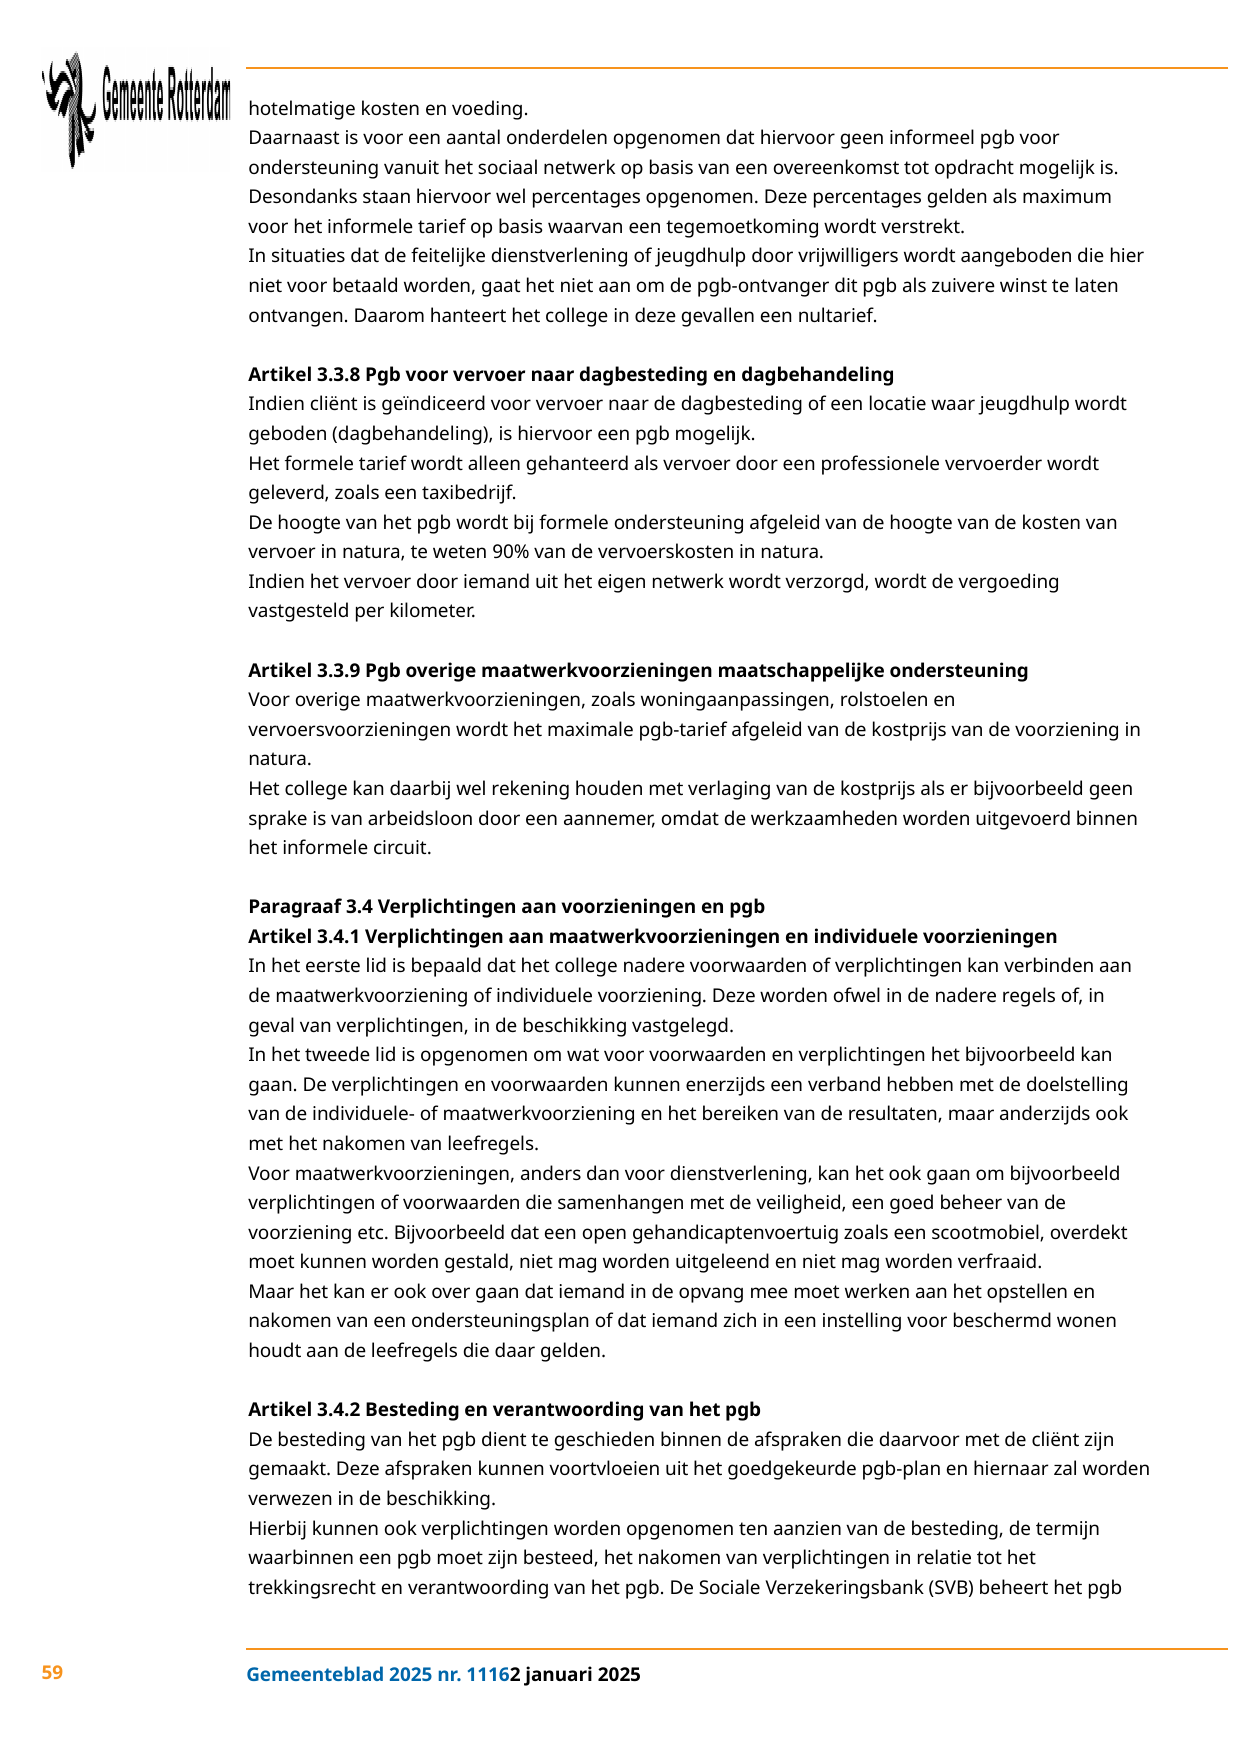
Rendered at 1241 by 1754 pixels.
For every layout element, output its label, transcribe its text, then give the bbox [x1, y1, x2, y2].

text In situaties dat de feitelijke dienstverlening of jeugdhulp door vrijwilligers wordt aangeboden die hier niet voor betaald worden, gaat het niet aan om de pgb-ontvanger dit pgb als zuivere winst te laten ontvangen. Daarom hanteert het college in deze gevallen een nultarief. [248, 243, 1152, 328]
picture [41, 47, 231, 172]
text In het tweede lid is opgenomen om wat voor voorwaarden en verplichtingen het bijvoorbeeld kan gaan. De verplichtingen en voorwaarden kunnen enerzijds een verband hebben met de doelstelling van de individuele- of maatwerkvoorziening en het bereiken van de resultaten, maar anderzijds ook met het nakomen van leefregels. [248, 1041, 1152, 1156]
text hotelmatige kosten en voeding. [248, 95, 1152, 121]
text Artikel 3.3.8 Pgb voor vervoer naar dagbesteding en dagbehandeling [248, 361, 1152, 387]
text Indien het vervoer door iemand uit het eigen netwerk wordt verzorgd, wordt de vergoeding vastgesteld per kilometer. [248, 568, 1152, 623]
text De hoogte van het pgb wordt bij formele ondersteuning afgeleid van de hoogte van de kosten van vervoer in natura, te weten 90% van de vervoerskosten in natura. [248, 509, 1152, 564]
text Hierbij kunnen ook verplichtingen worden opgenomen ten aanzien van de besteding, de termijn waarbinnen een pgb moet zijn besteed, het nakomen van verplichtingen in relatie tot het trekkingsrecht en verantwoording van het pgb. De Sociale Verzekeringsbank (SVB) beheert het pgb [248, 1515, 1152, 1600]
text Artikel 3.4.2 Besteding en verantwoording van het pgb [248, 1396, 1152, 1422]
text Paragraaf 3.4 Verplichtingen aan voorzieningen en pgb [248, 893, 1152, 919]
text Het college kan daarbij wel rekening houden met verlaging van de kostprijs als er bijvoorbeeld geen sprake is van arbeidsloon door een aannemer, omdat de werkzaamheden worden uitgevoerd binnen het informele circuit. [248, 775, 1152, 860]
text Daarnaast is voor een aantal onderdelen opgenomen dat hiervoor geen informeel pgb voor ondersteuning vanuit het sociaal netwerk op basis van een overeenkomst tot opdracht mogelijk is. Desondanks staan hiervoor wel percentages opgenomen. Deze percentages gelden als maximum voor het informele tarief op basis waarvan een tegemoetkoming wordt verstrekt. [248, 124, 1152, 239]
text Maar het kan er ook over gaan dat iemand in de opvang mee moet werken aan het opstellen en nakomen van een ondersteuningsplan of dat iemand zich in een instelling voor beschermd wonen houdt aan de leefregels die daar gelden. [248, 1278, 1152, 1363]
text Het formele tarief wordt alleen gehanteerd als vervoer door een professionele vervoerder wordt geleverd, zoals een taxibedrijf. [248, 450, 1152, 505]
text Artikel 3.4.1 Verplichtingen aan maatwerkvoorzieningen en individuele voorzieningen [248, 923, 1152, 949]
text Indien cliënt is geïndiceerd voor vervoer naar de dagbesteding of een locatie waar jeugdhulp wordt geboden (dagbehandeling), is hiervoor een pgb mogelijk. [248, 391, 1152, 446]
text Artikel 3.3.9 Pgb overige maatwerkvoorzieningen maatschappelijke ondersteuning [248, 657, 1152, 683]
text Voor maatwerkvoorzieningen, anders dan voor dienstverlening, kan het ook gaan om bijvoorbeeld verplichtingen of voorwaarden die samenhangen met de veiligheid, een goed beheer van de voorziening etc. Bijvoorbeeld dat een open gehandicaptenvoertuig zoals een scootmobiel, overdekt moet kunnen worden gestald, niet mag worden uitgeleend en niet mag worden verfraaid. [248, 1160, 1152, 1274]
text In het eerste lid is bepaald dat het college nadere voorwaarden of verplichtingen kan verbinden aan de maatwerkvoorziening of individuele voorziening. Deze worden ofwel in de nadere regels of, in geval van verplichtingen, in de beschikking vastgelegd. [248, 953, 1152, 1038]
text Voor overige maatwerkvoorzieningen, zoals woningaanpassingen, rolstoelen en vervoersvoorzieningen wordt het maximale pgb-tarief afgeleid van de kostprijs van de voorziening in natura. [248, 686, 1152, 771]
text De besteding van het pgb dient te geschieden binnen de afspraken die daarvoor met de cliënt zijn gemaakt. Deze afspraken kunnen voortvloeien uit het goedgekeurde pgb-plan en hiernaar zal worden verwezen in de beschikking. [248, 1426, 1152, 1511]
